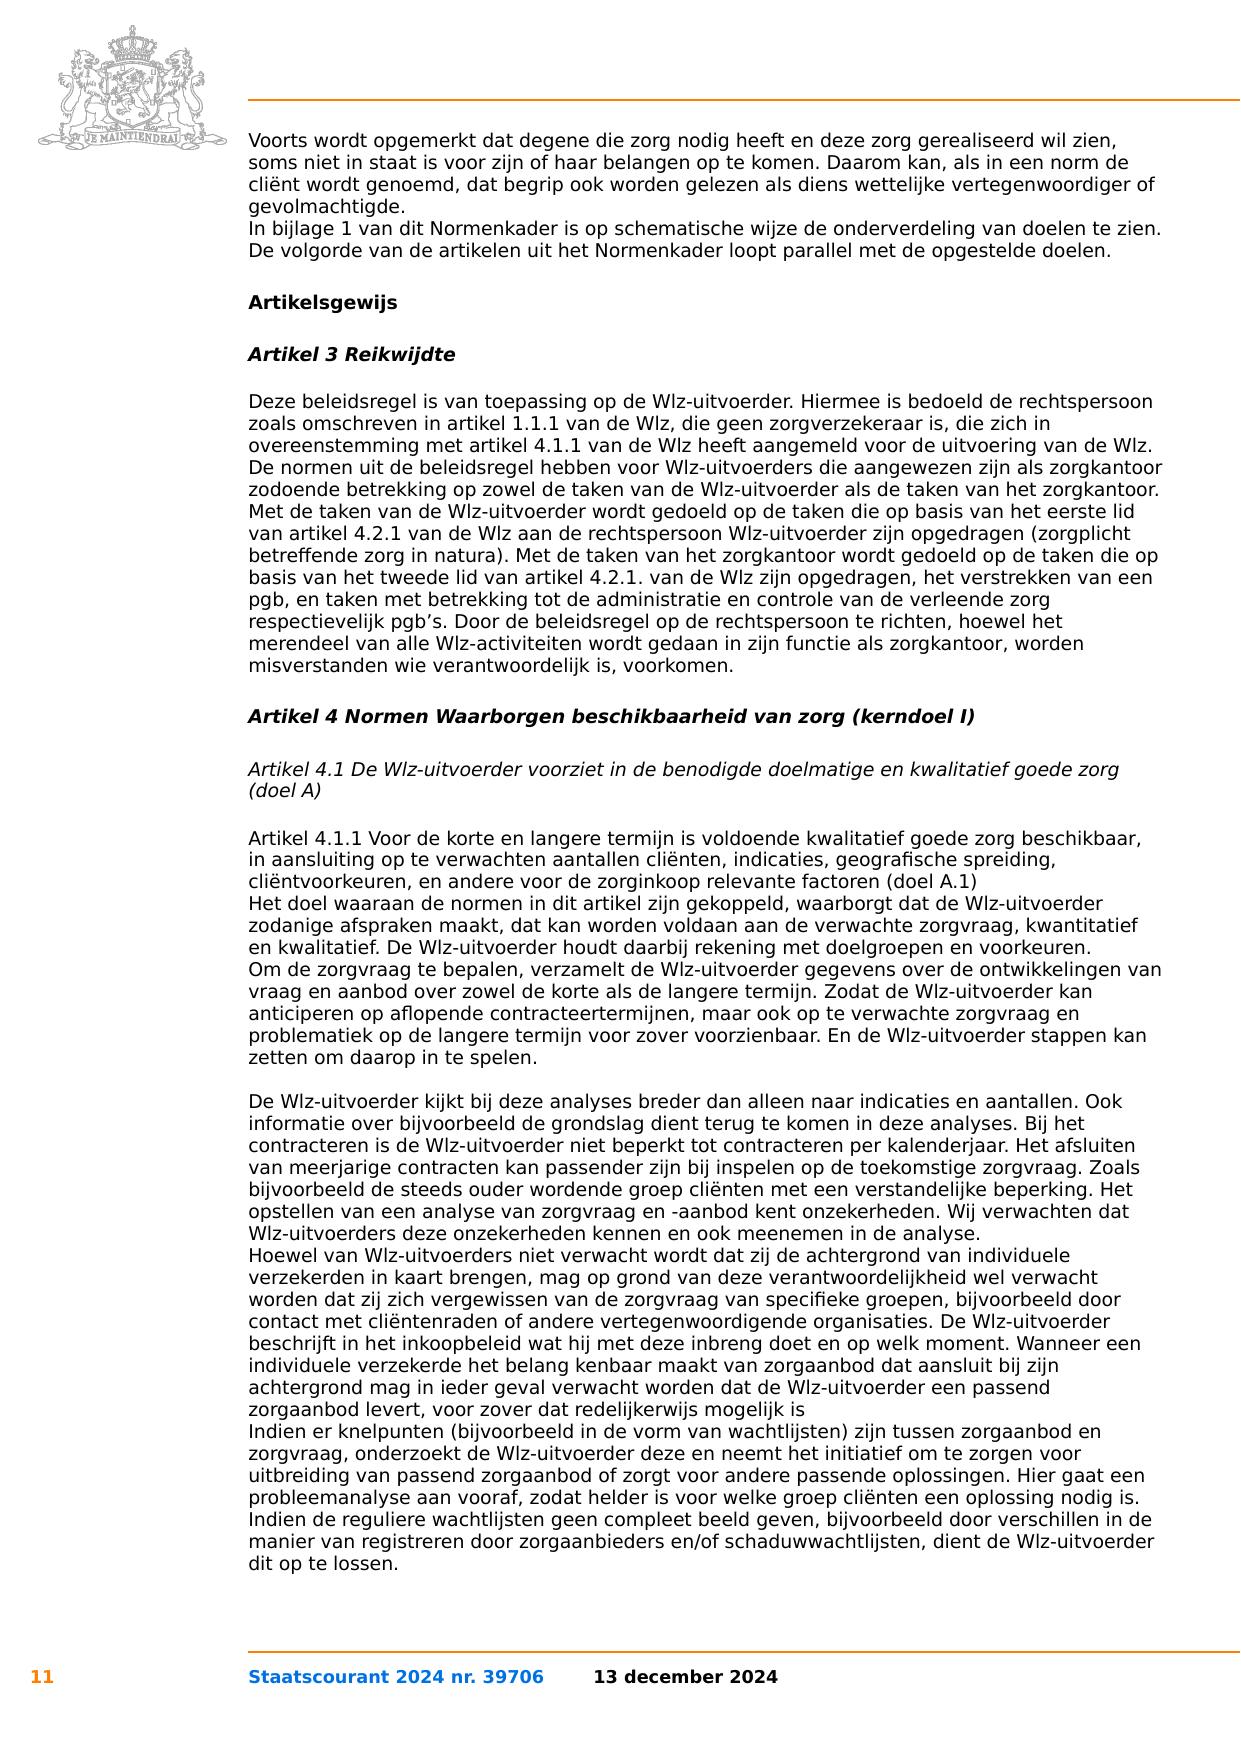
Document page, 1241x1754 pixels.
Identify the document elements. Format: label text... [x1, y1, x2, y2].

subtitle Artikelsgewijs [248, 292, 1163, 314]
text Om de zorgvraag te bepalen, verzamelt de Wlz-uitvoerder gegevens over de ontwikkelingen van vraag en aanbod over zowel de korte als de langere termijn. Zodat de Wlz-uitvoerder kan anticiperen op aflopende contracteertermijnen, maar ook op te verwachte zorgvraag en problematiek op de langere termijn voor zover voorzienbaar. En de Wlz-uitvoerder stappen kan zetten om daarop in te spelen. [248, 959, 1163, 1069]
subtitle Artikel 4 Normen Waarborgen beschikbaarheid van zorg (kerndoel I) [248, 706, 1163, 728]
text De Wlz-uitvoerder kijkt bij deze analyses breder dan alleen naar indicaties en aantallen. Ook informatie over bijvoorbeeld de grondslag dient terug te komen in deze analyses. Bij het contracteren is de Wlz-uitvoerder niet beperkt tot contracteren per kalenderjaar. Het afsluiten van meerjarige contracten kan passender zijn bij inspelen op de toekomstige zorgvraag. Zoals bijvoorbeeld de steeds ouder wordende groep cliënten met een verstandelijke beperking. Het opstellen van een analyse van zorgvraag en -aanbod kent onzekerheden. Wij verwachten dat Wlz-uitvoerders deze onzekerheden kennen en ook meenemen in de analyse. [248, 1091, 1163, 1245]
subtitle Artikel 4.1 De Wlz-uitvoerder voorziet in de benodigde doelmatige en kwalitatief goede zorg (doel A) [248, 758, 1163, 802]
text Artikel 4.1.1 Voor de korte en langere termijn is voldoende kwalitatief goede zorg beschikbaar, in aansluiting op te verwachten aantallen cliënten, indicaties, geografische spreiding, cliëntvoorkeuren, en andere voor de zorginkoop relevante factoren (doel A.1) [248, 827, 1163, 893]
text Indien er knelpunten (bijvoorbeeld in de vorm van wachtlijsten) zijn tussen zorgaanbod en zorgvraag, onderzoekt de Wlz-uitvoerder deze en neemt het initiatief om te zorgen voor uitbreiding van passend zorgaanbod of zorgt voor andere passende oplossingen. Hier gaat een probleemanalyse aan vooraf, zodat helder is voor welke groep cliënten een oplossing nodig is. Indien de reguliere wachtlijsten geen compleet beeld geven, bijvoorbeeld door verschillen in de manier van registreren door zorgaanbieders en/of schaduwwachtlijsten, dient de Wlz-uitvoerder dit op te lossen. [248, 1421, 1163, 1574]
text Voorts wordt opgemerkt dat degene die zorg nodig heeft en deze zorg gerealiseerd wil zien, soms niet in staat is voor zijn of haar belangen op te komen. Daarom kan, als in een norm de cliënt wordt genoemd, dat begrip ook worden gelezen als diens wettelijke vertegenwoordiger of gevolmachtigde. [248, 130, 1163, 218]
text In bijlage 1 van dit Normenkader is op schematische wijze de onderverdeling van doelen te zien. De volgorde van de artikelen uit het Normenkader loopt parallel met de opgestelde doelen. [248, 218, 1163, 262]
text Het doel waaraan de normen in dit artikel zijn gekoppeld, waarborgt dat de Wlz-uitvoerder zodanige afspraken maakt, dat kan worden voldaan aan de verwachte zorgvraag, kwantitatief en kwalitatief. De Wlz-uitvoerder houdt daarbij rekening met doelgroepen en voorkeuren. [248, 893, 1163, 959]
text Hoewel van Wlz-uitvoerders niet verwacht wordt dat zij de achtergrond van individuele verzekerden in kaart brengen, mag op grond van deze verantwoordelijkheid wel verwacht worden dat zij zich vergewissen van de zorgvraag van specifieke groepen, bijvoorbeeld door contact met cliëntenraden of andere vertegenwoordigende organisaties. De Wlz-uitvoerder beschrijft in het inkoopbeleid wat hij met deze inbreng doet en op welk moment. Wanneer een individuele verzekerde het belang kenbaar maakt van zorgaanbod dat aansluit bij zijn achtergrond mag in ieder geval verwacht worden dat de Wlz-uitvoerder een passend zorgaanbod levert, voor zover dat redelijkerwijs mogelijk is [248, 1245, 1163, 1421]
text Deze beleidsregel is van toepassing op de Wlz-uitvoerder. Hiermee is bedoeld de rechtspersoon zoals omschreven in artikel 1.1.1 van de Wlz, die geen zorgverzekeraar is, die zich in overeenstemming met artikel 4.1.1 van de Wlz heeft aangemeld voor de uitvoering van de Wlz. De normen uit de beleidsregel hebben voor Wlz-uitvoerders die aangewezen zijn als zorgkantoor zodoende betrekking op zowel de taken van de Wlz-uitvoerder als de taken van het zorgkantoor. Met de taken van de Wlz-uitvoerder wordt gedoeld op de taken die op basis van het eerste lid van artikel 4.2.1 van de Wlz aan de rechtspersoon Wlz-uitvoerder zijn opgedragen (zorgplicht betreffende zorg in natura). Met de taken van het zorgkantoor wordt gedoeld op de taken die op basis van het tweede lid van artikel 4.2.1. van de Wlz zijn opgedragen, het verstrekken van een pgb, en taken met betrekking tot de administratie en controle van de verleende zorg respectievelijk pgb’s. Door de beleidsregel op de rechtspersoon te richten, hoewel het merendeel van alle Wlz-activiteiten wordt gedaan in zijn functie als zorgkantoor, worden misverstanden wie verantwoordelijk is, voorkomen. [248, 391, 1163, 676]
picture [38, 25, 227, 150]
subtitle Artikel 3 Reikwijdte [248, 344, 1163, 366]
